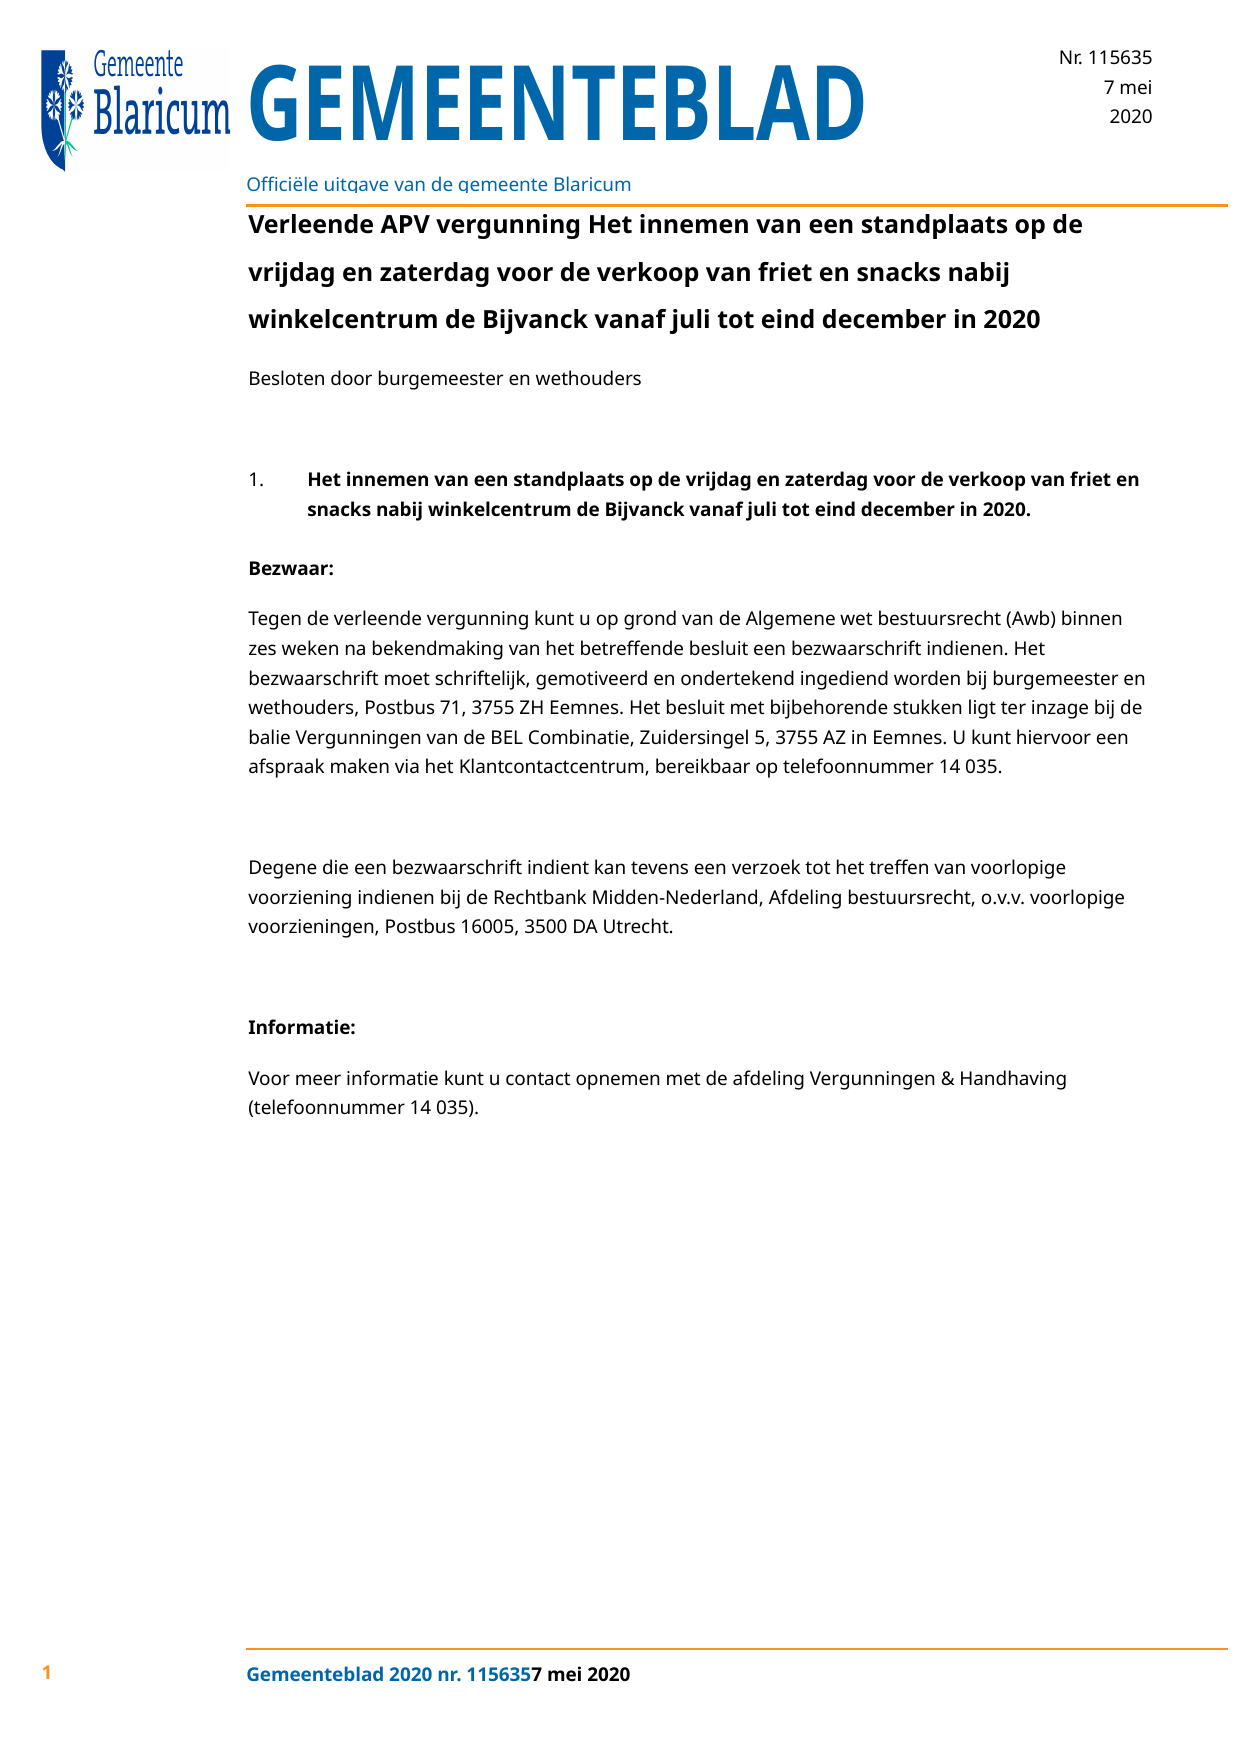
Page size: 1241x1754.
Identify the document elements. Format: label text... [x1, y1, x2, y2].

list Het innemen van een standplaats op de vrijdag en zaterdag voor de verkoop van friet en snacks nabij winkelcentrum de Bijvanck vanaf juli tot eind december in 2020. [248, 466, 1152, 522]
text Degene die een bezwaarschrift indient kan tevens een verzoek tot het treffen van voorlopige voorziening indienen bij de Rechtbank Midden-Nederland, Afdeling bestuursrecht, o.v.v. voorlopige voorzieningen, Postbus 16005, 3500 DA Utrecht. [248, 854, 1152, 939]
text Verleende APV vergunning Het innemen van een standplaats op de vrijdag en zaterdag voor de verkoop van friet en snacks nabij winkelcentrum de Bijvanck vanaf juli tot eind december in 2020 [248, 207, 1152, 336]
text Informatie: [248, 1014, 1152, 1040]
text Tegen de verleende vergunning kunt u op grond van de Algemene wet bestuursrecht (Awb) binnen zes weken na bekendmaking van het betreffende besluit een bezwaarschrift indienen. Het bezwaarschrift moet schriftelijk, gemotiveerd en ondertekend ingediend worden bij burgemeester en wethouders, Postbus 71, 3755 ZH Eemnes. Het besluit met bijbehorende stukken ligt ter inzage bij de balie Vergunningen van de BEL Combinatie, Zuidersingel 5, 3755 AZ in Eemnes. U kunt hiervoor een afspraak maken via het Klantcontactcentrum, bereikbaar op telefoonnummer 14 035. [248, 606, 1152, 779]
picture [41, 47, 231, 172]
text Voor meer informatie kunt u contact opnemen met de afdeling Vergunningen & Handhaving (telefoonnummer 14 035). [248, 1065, 1152, 1120]
text Bezwaar: [248, 555, 1152, 581]
text Besloten door burgemeester en wethouders [248, 366, 1152, 391]
